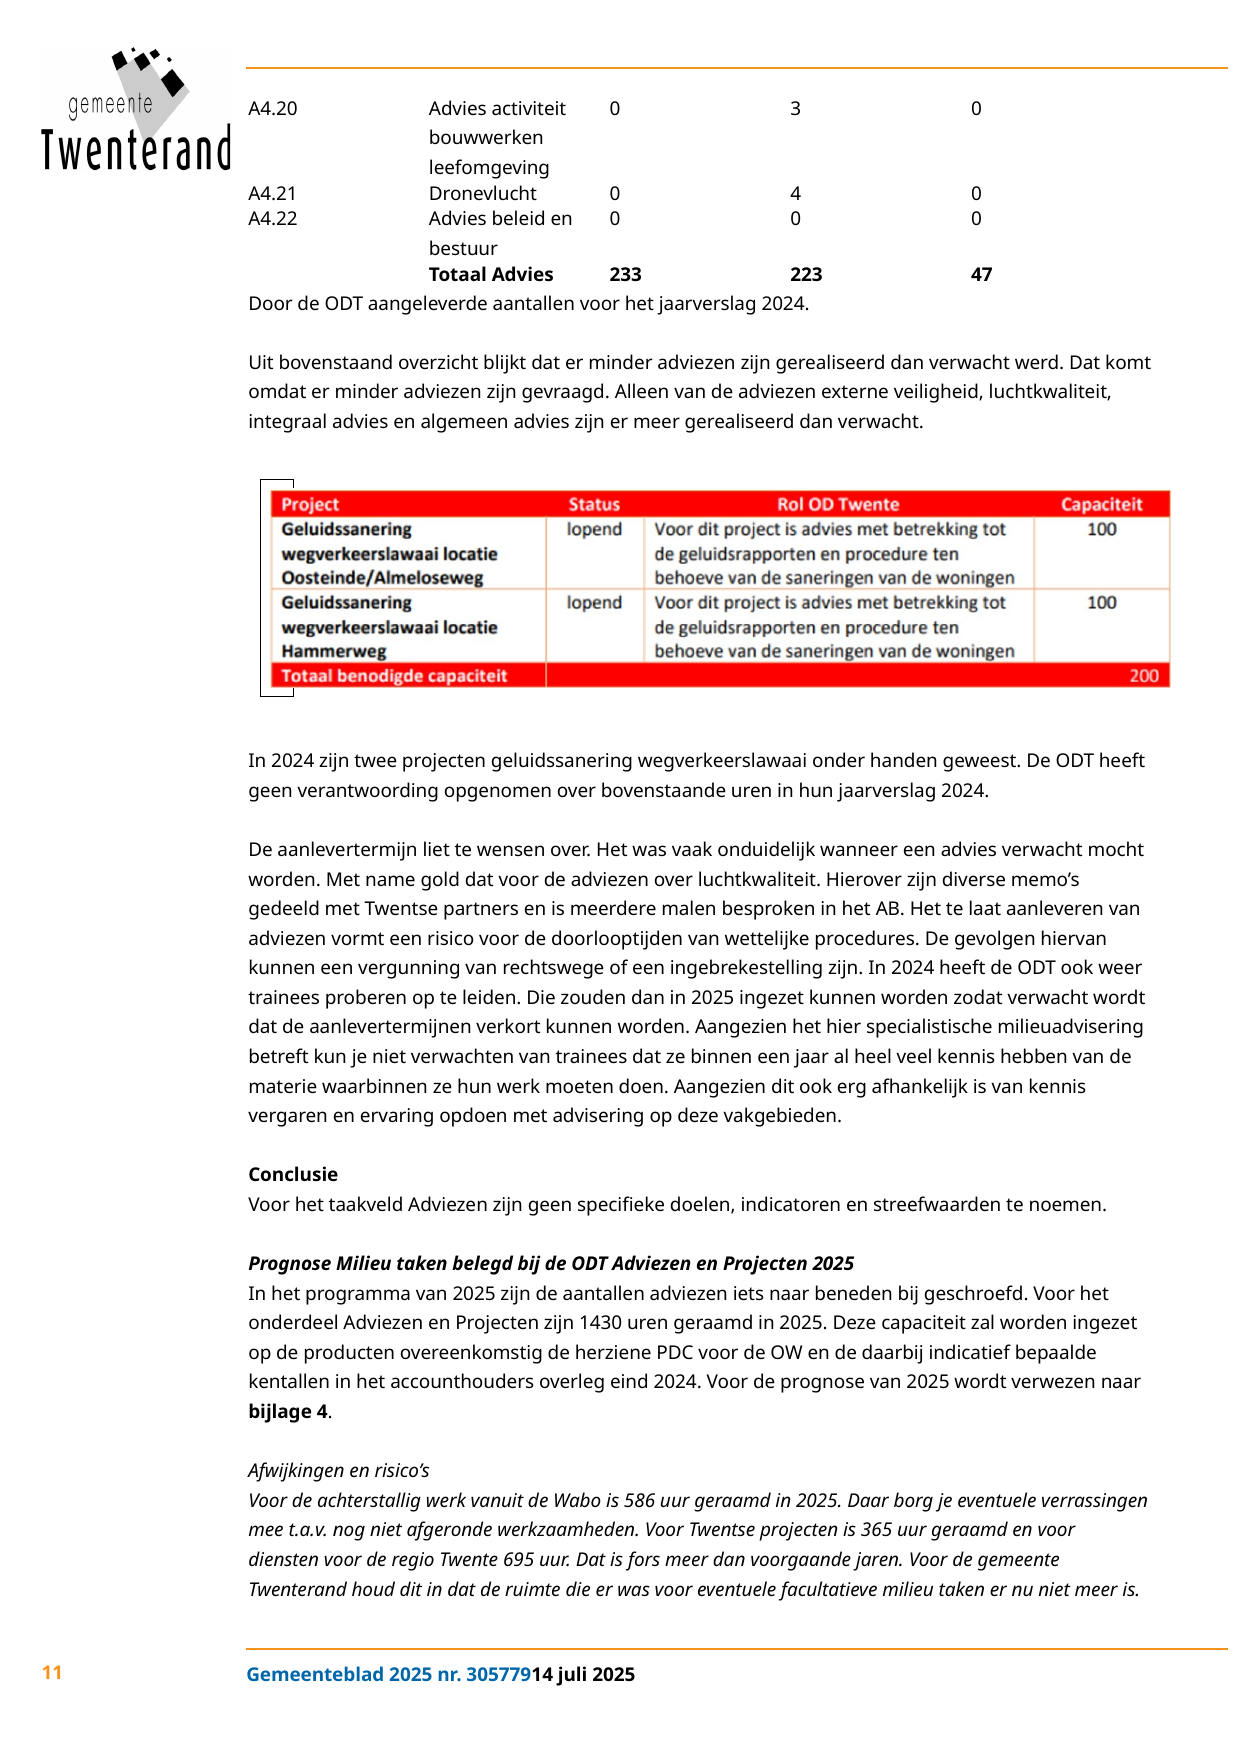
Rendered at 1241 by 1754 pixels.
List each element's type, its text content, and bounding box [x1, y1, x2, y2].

text Conclusie [248, 1162, 1152, 1187]
table_cell 0 [609, 95, 790, 180]
table_cell Advies activiteit bouwwerken leefomgeving [429, 95, 609, 180]
table_cell 0 [790, 205, 971, 261]
table_cell 223 [790, 261, 971, 286]
table_cell 4 [790, 180, 971, 205]
table_cell A4.21 [248, 180, 429, 205]
table_cell 0 [609, 205, 790, 261]
text Voor de achterstallig werk vanuit de Wabo is 586 uur geraamd in 2025. Daar borg je eventuele verrassingen mee t.a.v. nog niet afgeronde werkzaamheden. Voor Twentse projecten is 365 uur geraamd en voor diensten voor de regio Twente 695 uur. Dat is fors meer dan voorgaande jaren. Voor de gemeente Twenterand houd dit in dat de ruimte die er was voor eventuele facultatieve milieu taken er nu niet meer is. [248, 1487, 1152, 1601]
table_cell 3 [790, 95, 971, 180]
picture [268, 488, 1173, 688]
picture [41, 47, 231, 172]
table_cell [248, 261, 429, 286]
table_cell Advies beleid en bestuur [429, 205, 609, 261]
table_cell 0 [971, 205, 1152, 261]
table_cell A4.20 [248, 95, 429, 180]
text In het programma van 2025 zijn de aantallen adviezen iets naar beneden bij geschroefd. Voor het onderdeel Adviezen en Projecten zijn 1430 uren geraamd in 2025. Deze capaciteit zal worden ingezet op de producten overeenkomstig de herziene PDC voor de OW en de daarbij indicatief bepaalde kentallen in het accounthouders overleg eind 2024. Voor de prognose van 2025 wordt verwezen naar bijlage 4. [248, 1280, 1152, 1424]
text Door de ODT aangeleverde aantallen voor het jaarverslag 2024. [248, 290, 1152, 315]
text Uit bovenstaand overzicht blijkt dat er minder adviezen zijn gerealiseerd dan verwacht werd. Dat komt omdat er minder adviezen zijn gevraagd. Alleen van de adviezen externe veiligheid, luchtkwaliteit, integraal advies en algemeen advies zijn er meer gerealiseerd dan verwacht. [248, 349, 1152, 434]
table_cell 0 [971, 180, 1152, 205]
text In 2024 zijn twee projecten geluidssanering wegverkeerslawaai onder handen geweest. De ODT heeft geen verantwoording opgenomen over bovenstaande uren in hun jaarverslag 2024. [248, 747, 1152, 803]
table_cell 47 [971, 261, 1152, 286]
table_cell 233 [609, 261, 790, 286]
text Prognose Milieu taken belegd bij de ODT Adviezen en Projecten 2025 [248, 1250, 1152, 1276]
table_cell Totaal Advies [429, 261, 609, 286]
text De aanlevertermijn liet te wensen over. Het was vaak onduidelijk wanneer een advies verwacht mocht worden. Met name gold dat voor de adviezen over luchtkwaliteit. Hierover zijn diverse memo’s gedeeld met Twentse partners en is meerdere malen besproken in het AB. Het te laat aanleveren van adviezen vormt een risico voor de doorlooptijden van wettelijke procedures. De gevolgen hiervan kunnen een vergunning van rechtswege of een ingebrekestelling zijn. In 2024 heeft de ODT ook weer trainees proberen op te leiden. Die zouden dan in 2025 ingezet kunnen worden zodat verwacht wordt dat de aanlevertermijnen verkort kunnen worden. Aangezien het hier specialistische milieuadvisering betreft kun je niet verwachten van trainees dat ze binnen een jaar al heel veel kennis hebben van de materie waarbinnen ze hun werk moeten doen. Aangezien dit ook erg afhankelijk is van kennis vergaren en ervaring opdoen met advisering op deze vakgebieden. [248, 836, 1152, 1128]
table_cell A4.22 [248, 205, 429, 261]
table_cell 0 [609, 180, 790, 205]
table_cell 0 [971, 95, 1152, 180]
text Afwijkingen en risico’s [248, 1457, 1152, 1483]
table_cell Dronevlucht [429, 180, 609, 205]
text Voor het taakveld Adviezen zijn geen specifieke doelen, indicatoren en streefwaarden te noemen. [248, 1191, 1152, 1217]
